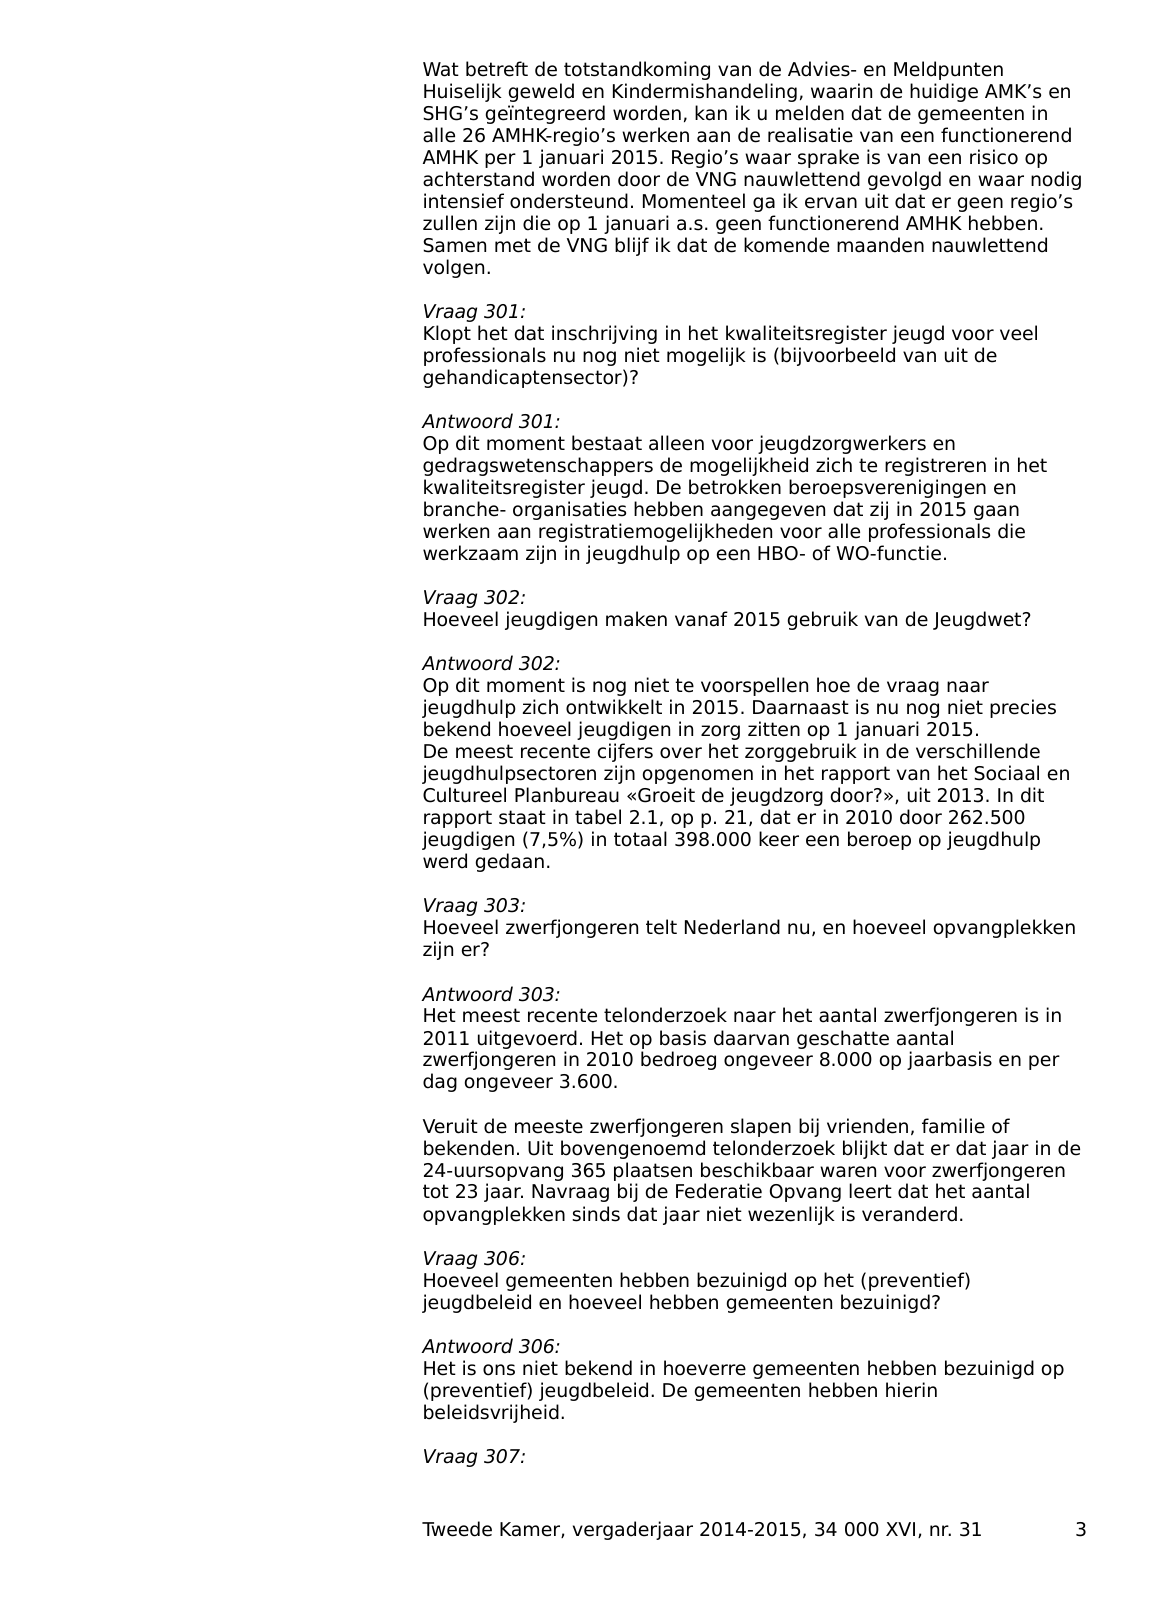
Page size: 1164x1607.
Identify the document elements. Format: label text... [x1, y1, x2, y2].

text Op dit moment bestaat alleen voor jeugdzorgwerkers en gedragswetenschappers de mogelijkheid zich te registreren in het kwaliteitsregister jeugd. De betrokken beroepsverenigingen en branche- organisaties hebben aangegeven dat zij in 2015 gaan werken aan registratiemogelijkheden voor alle professionals die werkzaam zijn in jeugdhulp op een HBO- of WO-functie. [422, 433, 1087, 565]
text Vraag 301: [422, 301, 1087, 323]
text Klopt het dat inschrijving in het kwaliteitsregister jeugd voor veel professionals nu nog niet mogelijk is (bijvoorbeeld van uit de gehandicaptensector)? [422, 323, 1087, 389]
text De meest recente cijfers over het zorggebruik in de verschillende jeugdhulpsectoren zijn opgenomen in het rapport van het Sociaal en Cultureel Planbureau «Groeit de jeugdzorg door?», uit 2013. In dit rapport staat in tabel 2.1, op p. 21, dat er in 2010 door 262.500 jeugdigen (7,5%) in totaal 398.000 keer een beroep op jeugdhulp werd gedaan. [422, 741, 1087, 873]
text Op dit moment is nog niet te voorspellen hoe de vraag naar jeugdhulp zich ontwikkelt in 2015. Daarnaast is nu nog niet precies bekend hoeveel jeugdigen in zorg zitten op 1 januari 2015. [422, 675, 1087, 741]
text Het meest recente telonderzoek naar het aantal zwerfjongeren is in 2011 uitgevoerd. Het op basis daarvan geschatte aantal zwerfjongeren in 2010 bedroeg ongeveer 8.000 op jaarbasis en per dag ongeveer 3.600. [422, 1005, 1087, 1093]
text Antwoord 301: [422, 411, 1087, 433]
text Vraag 303: [422, 895, 1087, 917]
text Vraag 307: [422, 1446, 1087, 1468]
text Wat betreft de totstandkoming van de Advies- en Meldpunten Huiselijk geweld en Kindermishandeling, waarin de huidige AMK’s en SHG’s geïntegreerd worden, kan ik u melden dat de gemeenten in alle 26 AMHK-regio’s werken aan de realisatie van een functionerend AMHK per 1 januari 2015. Regio’s waar sprake is van een risico op achterstand worden door de VNG nauwlettend gevolgd en waar nodig intensief ondersteund. Momenteel ga ik ervan uit dat er geen regio’s zullen zijn die op 1 januari a.s. geen functionerend AMHK hebben. Samen met de VNG blijf ik dat de komende maanden nauwlettend volgen. [422, 59, 1087, 279]
text Antwoord 302: [422, 653, 1087, 675]
text Antwoord 306: [422, 1336, 1087, 1358]
text Vraag 302: [422, 587, 1087, 609]
text Veruit de meeste zwerfjongeren slapen bij vrienden, familie of bekenden. Uit bovengenoemd telonderzoek blijkt dat er dat jaar in de 24-uursopvang 365 plaatsen beschikbaar waren voor zwerfjongeren tot 23 jaar. Navraag bij de Federatie Opvang leert dat het aantal opvangplekken sinds dat jaar niet wezenlijk is veranderd. [422, 1116, 1087, 1225]
text Hoeveel jeugdigen maken vanaf 2015 gebruik van de Jeugdwet? [422, 609, 1087, 631]
text Antwoord 303: [422, 983, 1087, 1005]
text Het is ons niet bekend in hoeverre gemeenten hebben bezuinigd op (preventief) jeugdbeleid. De gemeenten hebben hierin beleidsvrijheid. [422, 1358, 1087, 1424]
text Vraag 306: [422, 1248, 1087, 1269]
text Hoeveel zwerfjongeren telt Nederland nu, en hoeveel opvangplekken zijn er? [422, 917, 1087, 961]
text Hoeveel gemeenten hebben bezuinigd op het (preventief) jeugdbeleid en hoeveel hebben gemeenten bezuinigd? [422, 1269, 1087, 1313]
